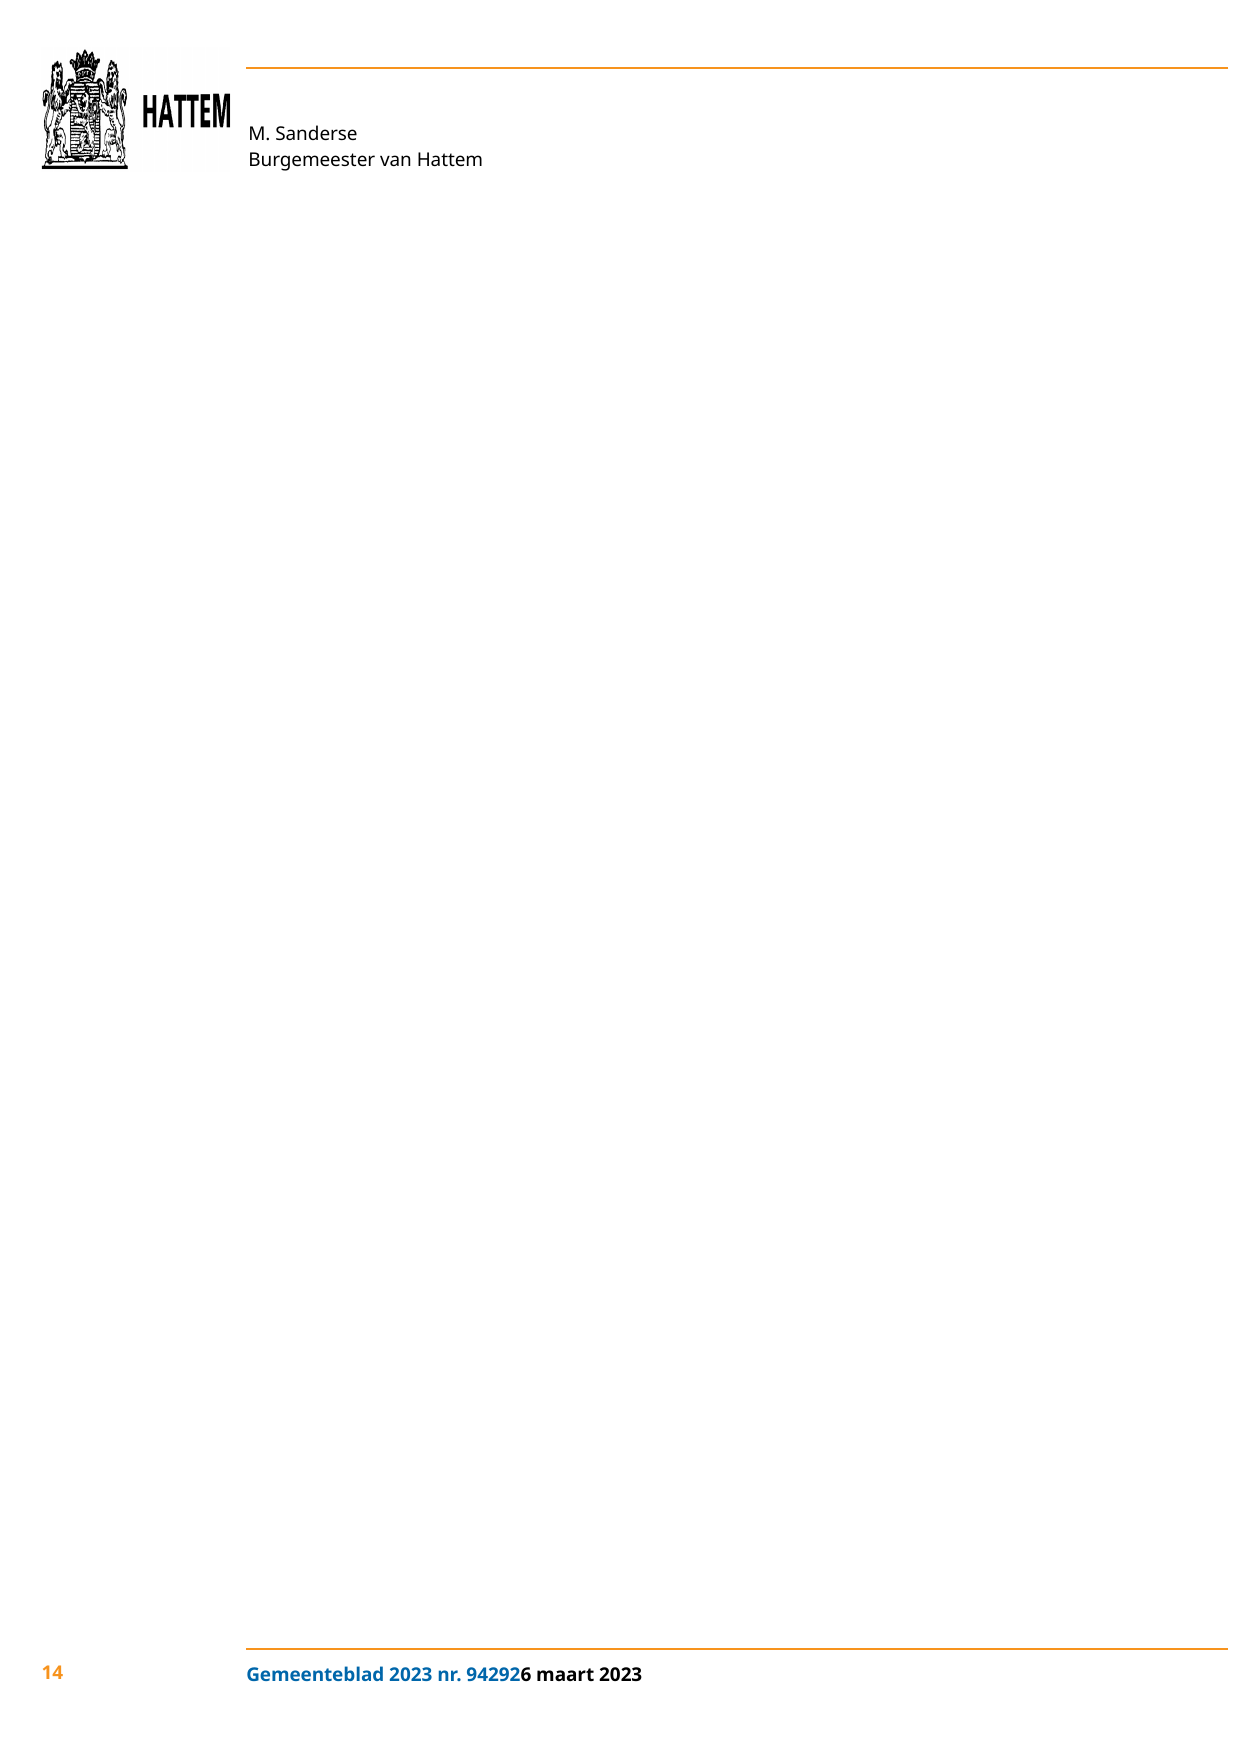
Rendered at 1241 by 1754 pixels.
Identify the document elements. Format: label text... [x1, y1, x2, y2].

text Burgemeester van Hattem [248, 146, 1152, 172]
text M. Sanderse [248, 121, 1152, 146]
picture [41, 47, 231, 172]
